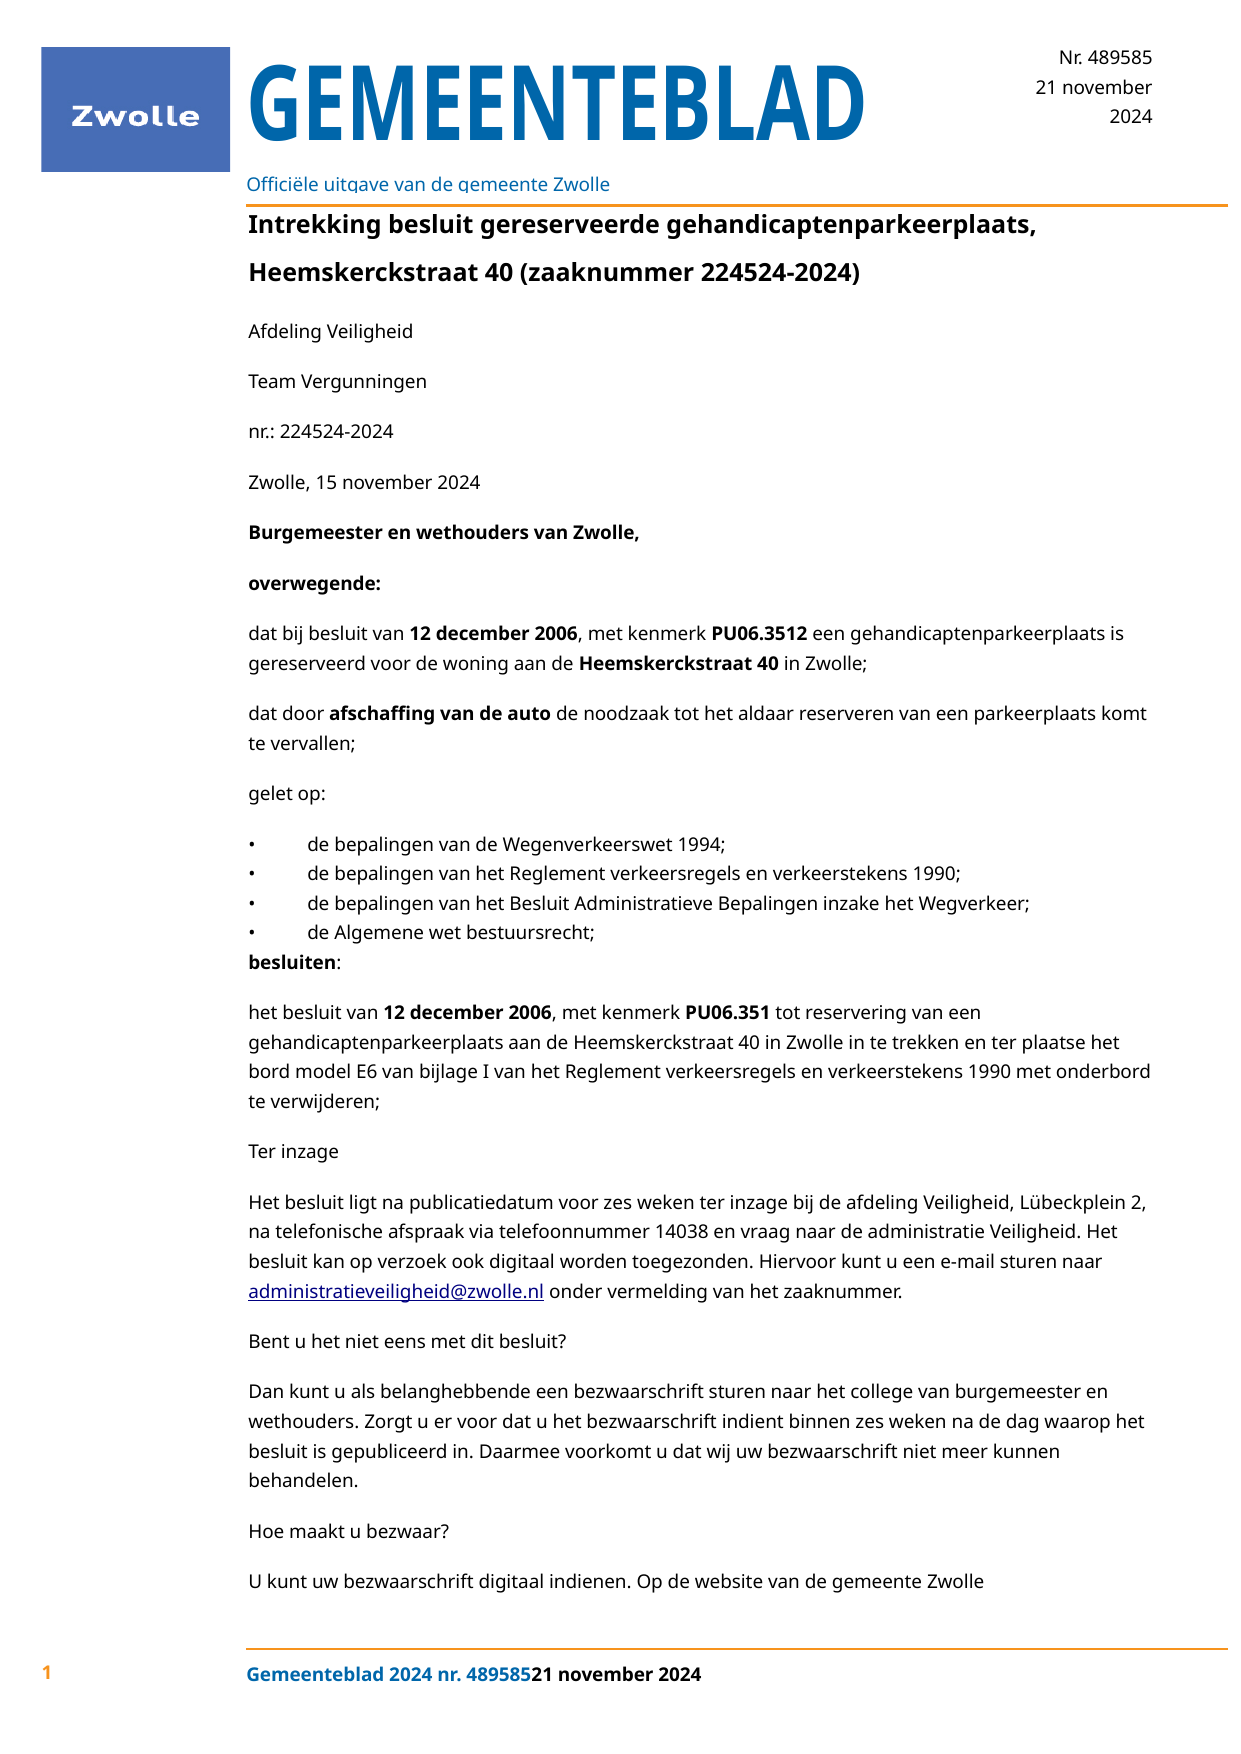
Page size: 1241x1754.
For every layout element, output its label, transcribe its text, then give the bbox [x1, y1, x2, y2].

text Team Vergunningen [248, 368, 1152, 394]
list de Algemene wet bestuursrecht; [248, 919, 1152, 945]
text Dan kunt u als belanghebbende een bezwaarschrift sturen naar het college van burgemeester en wethouders. Zorgt u er voor dat u het bezwaarschrift indient binnen zes weken na de dag waarop het besluit is gepubliceerd in. Daarmee voorkomt u dat wij uw bezwaarschrift niet meer kunnen behandelen. [248, 1379, 1152, 1493]
text Bent u het niet eens met dit besluit? [248, 1328, 1152, 1354]
text Burgemeester en wethouders van Zwolle, [248, 519, 1152, 545]
list de bepalingen van het Reglement verkeersregels en verkeerstekens 1990; [248, 860, 1152, 886]
text besluiten: [248, 949, 1152, 975]
text Het besluit ligt na publicatiedatum voor zes weken ter inzage bij de afdeling Veiligheid, Lübeckplein 2, na telefonische afspraak via telefoonnummer 14038 en vraag naar de administratie Veiligheid. Het besluit kan op verzoek ook digitaal worden toegezonden. Hiervoor kunt u een e-mail sturen naar administratieveiligheid@zwolle.nl onder vermelding van het zaaknummer. [248, 1189, 1152, 1304]
text Zwolle, 15 november 2024 [248, 469, 1152, 495]
list de bepalingen van het Besluit Administratieve Bepalingen inzake het Wegverkeer; [248, 890, 1152, 916]
text U kunt uw bezwaarschrift digitaal indienen. Op de website van de gemeente Zwolle [248, 1568, 1152, 1594]
text Afdeling Veiligheid [248, 318, 1152, 344]
text gelet op: [248, 780, 1152, 806]
text het besluit van 12 december 2006, met kenmerk PU06.351 tot reservering van een gehandicaptenparkeerplaats aan de Heemskerckstraat 40 in Zwolle in te trekken en ter plaatse het bord model E6 van bijlage I van het Reglement verkeersregels en verkeerstekens 1990 met onderbord te verwijderen; [248, 999, 1152, 1114]
text Intrekking besluit gereserveerde gehandicaptenparkeerplaats, Heemskerckstraat 40 (zaaknummer 224524-2024) [248, 207, 1152, 288]
text overwegende: [248, 570, 1152, 596]
text dat bij besluit van 12 december 2006, met kenmerk PU06.3512 een gehandicaptenparkeerplaats is gereserveerd voor de woning aan de Heemskerckstraat 40 in Zwolle; [248, 620, 1152, 676]
text Hoe maakt u bezwaar? [248, 1518, 1152, 1544]
picture [41, 47, 231, 172]
text Ter inzage [248, 1139, 1152, 1164]
text dat door afschaffing van de auto de noodzaak tot het aldaar reserveren van een parkeerplaats komt te vervallen; [248, 700, 1152, 756]
text nr.: 224524-2024 [248, 419, 1152, 444]
list de bepalingen van de Wegenverkeerswet 1994; [248, 831, 1152, 857]
